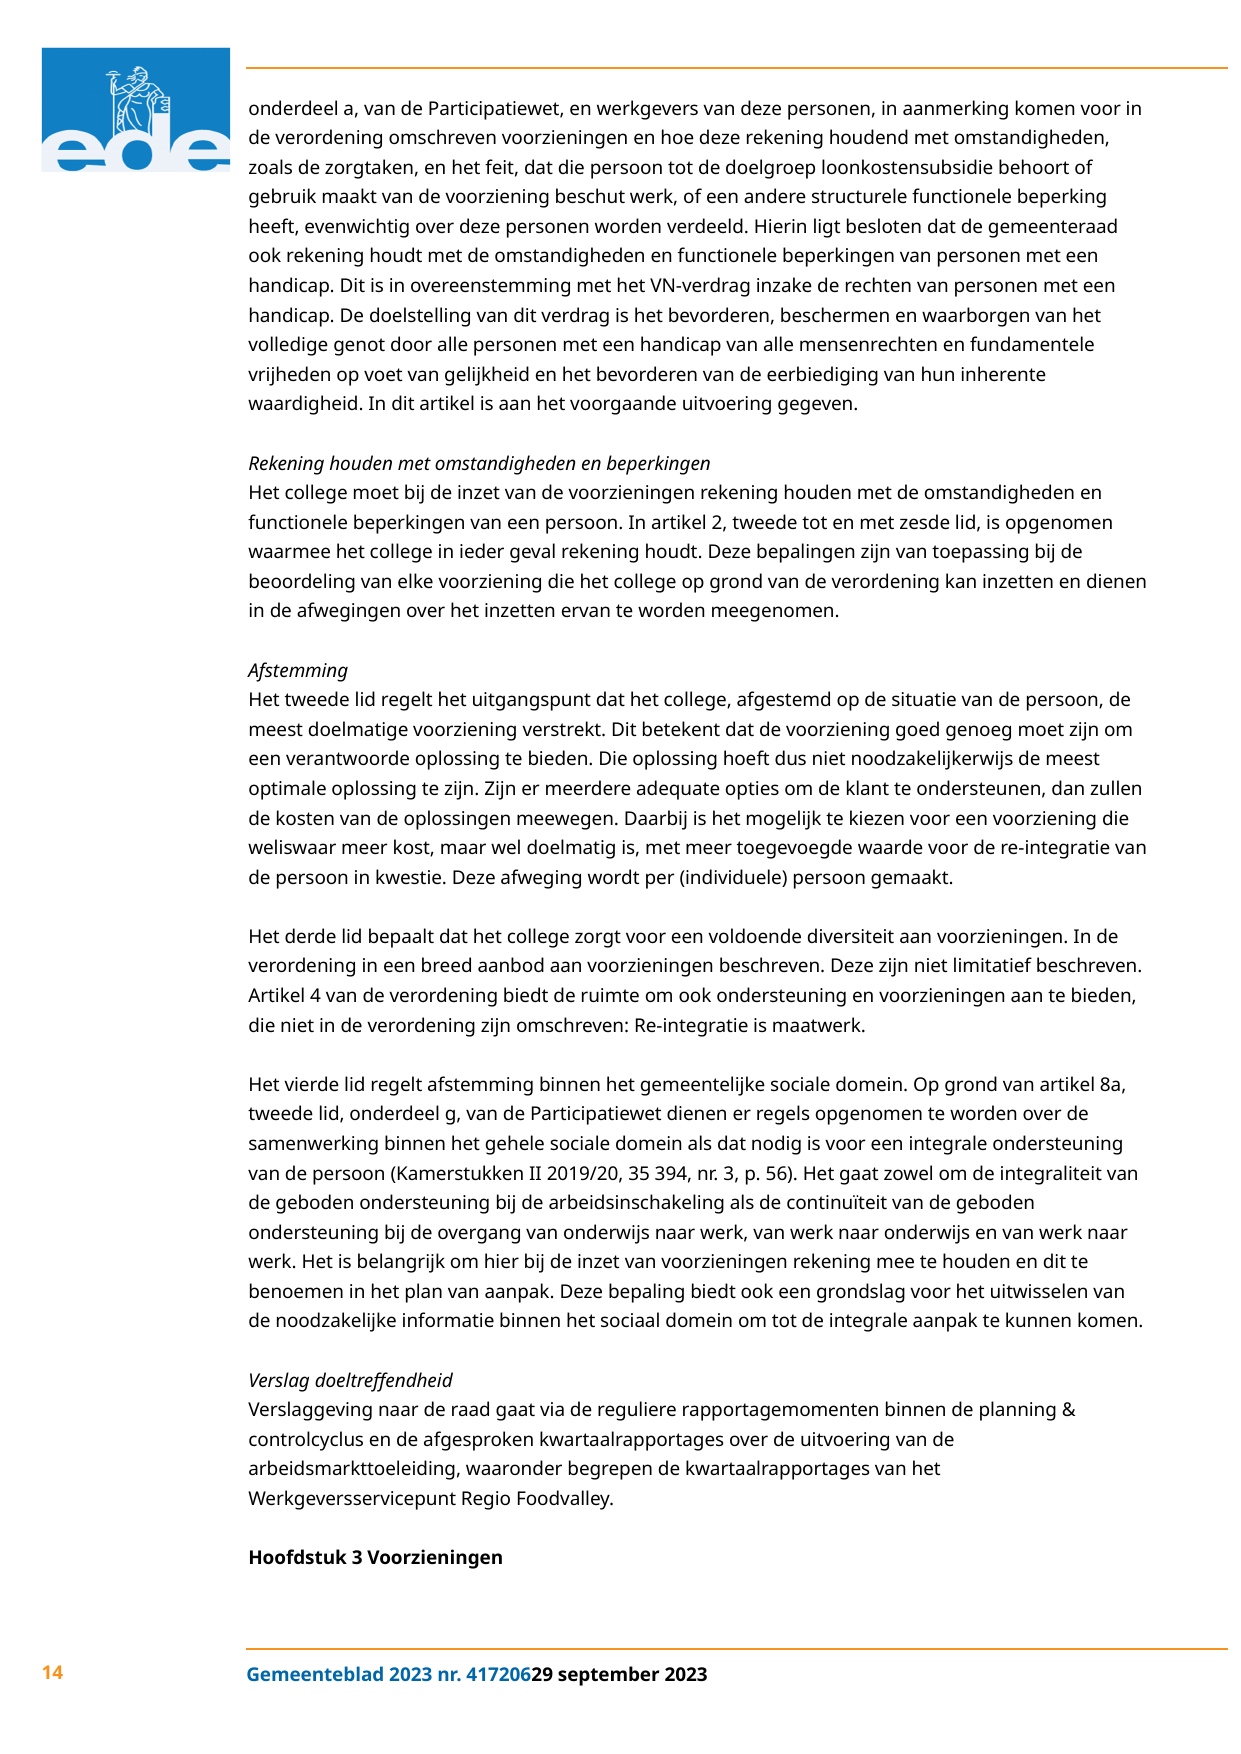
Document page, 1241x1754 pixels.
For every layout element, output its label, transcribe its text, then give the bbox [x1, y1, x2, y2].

text Het college moet bij de inzet van de voorzieningen rekening houden met de omstandigheden en functionele beperkingen van een persoon. In artikel 2, tweede tot en met zesde lid, is opgenomen waarmee het college in ieder geval rekening houdt. Deze bepalingen zijn van toepassing bij de beoordeling van elke voorziening die het college op grond van de verordening kan inzetten en dienen in de afwegingen over het inzetten ervan te worden meegenomen. [248, 479, 1152, 623]
text Afstemming [248, 657, 1152, 683]
text Verslag doeltreffendheid [248, 1367, 1152, 1393]
text Het tweede lid regelt het uitgangspunt dat het college, afgestemd op de situatie van de persoon, de meest doelmatige voorziening verstrekt. Dit betekent dat de voorziening goed genoeg moet zijn om een verantwoorde oplossing te bieden. Die oplossing hoeft dus niet noodzakelijkerwijs de meest optimale oplossing te zijn. Zijn er meerdere adequate opties om de klant te ondersteunen, dan zullen de kosten van de oplossingen meewegen. Daarbij is het mogelijk te kiezen voor een voorziening die weliswaar meer kost, maar wel doelmatig is, met meer toegevoegde waarde voor de re-integratie van de persoon in kwestie. Deze afweging wordt per (individuele) persoon gemaakt. [248, 686, 1152, 890]
text Hoofdstuk 3 Voorzieningen [248, 1544, 1152, 1570]
text Het vierde lid regelt afstemming binnen het gemeentelijke sociale domein. Op grond van artikel 8a, tweede lid, onderdeel g, van de Participatiewet dienen er regels opgenomen te worden over de samenwerking binnen het gehele sociale domein als dat nodig is voor een integrale ondersteuning van de persoon (Kamerstukken II 2019/20, 35 394, nr. 3, p. 56). Het gaat zowel om de integraliteit van de geboden ondersteuning bij de arbeidsinschakeling als de continuïteit van de geboden ondersteuning bij de overgang van onderwijs naar werk, van werk naar onderwijs en van werk naar werk. Het is belangrijk om hier bij de inzet van voorzieningen rekening mee te houden en dit te benoemen in het plan van aanpak. Deze bepaling biedt ook een grondslag voor het uitwisselen van de noodzakelijke informatie binnen het sociaal domein om tot de integrale aanpak te kunnen komen. [248, 1071, 1152, 1333]
text onderdeel a, van de Participatiewet, en werkgevers van deze personen, in aanmerking komen voor in de verordening omschreven voorzieningen en hoe deze rekening houdend met omstandigheden, zoals de zorgtaken, en het feit, dat die persoon tot de doelgroep loonkostensubsidie behoort of gebruik maakt van de voorziening beschut werk, of een andere structurele functionele beperking heeft, evenwichtig over deze personen worden verdeeld. Hierin ligt besloten dat de gemeenteraad ook rekening houdt met de omstandigheden en functionele beperkingen van personen met een handicap. Dit is in overeenstemming met het VN-verdrag inzake de rechten van personen met een handicap. De doelstelling van dit verdrag is het bevorderen, beschermen en waarborgen van het volledige genot door alle personen met een handicap van alle mensenrechten en fundamentele vrijheden op voet van gelijkheid en het bevorderen van de eerbiediging van hun inherente waardigheid. In dit artikel is aan het voorgaande uitvoering gegeven. [248, 95, 1152, 416]
picture [41, 47, 231, 172]
text Het derde lid bepaalt dat het college zorgt voor een voldoende diversiteit aan voorzieningen. In de verordening in een breed aanbod aan voorzieningen beschreven. Deze zijn niet limitatief beschreven. Artikel 4 van de verordening biedt de ruimte om ook ondersteuning en voorzieningen aan te bieden, die niet in de verordening zijn omschreven: Re-integratie is maatwerk. [248, 923, 1152, 1038]
text Rekening houden met omstandigheden en beperkingen [248, 450, 1152, 476]
text Verslaggeving naar de raad gaat via de reguliere rapportagemomenten binnen de planning & controlcyclus en de afgesproken kwartaalrapportages over de uitvoering van de arbeidsmarkttoeleiding, waaronder begrepen de kwartaalrapportages van het Werkgeversservicepunt Regio Foodvalley. [248, 1396, 1152, 1511]
